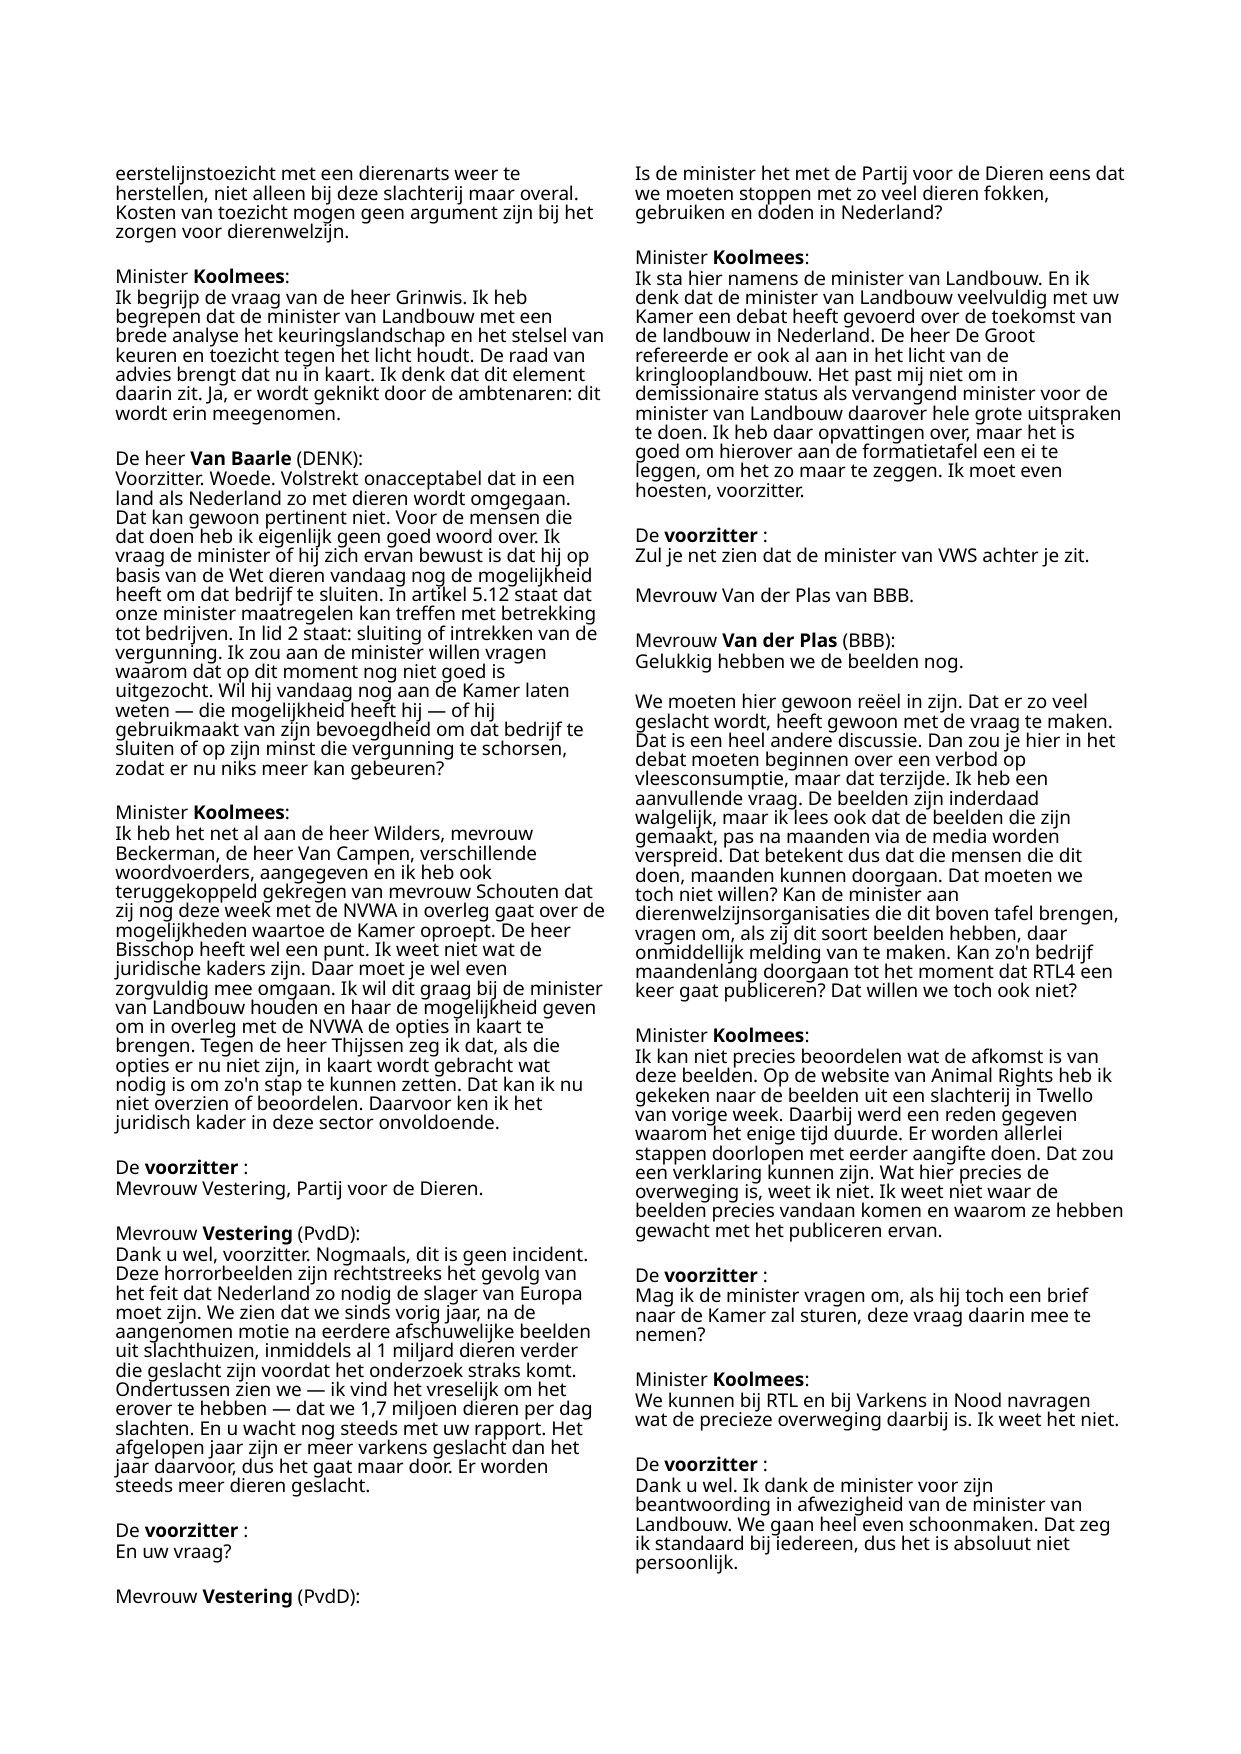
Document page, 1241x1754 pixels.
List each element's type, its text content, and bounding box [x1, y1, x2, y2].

text Minister Koolmees: [115, 263, 605, 289]
text Ik begrijp de vraag van de heer Grinwis. Ik heb begrepen dat de minister van Landbouw met een brede analyse het keuringslandschap en het stelsel van keuren en toezicht tegen het licht houdt. De raad van advies brengt dat nu in kaart. Ik denk dat dit element daarin zit. Ja, er wordt geknikt door de ambtenaren: dit wordt erin meegenomen. [115, 289, 605, 424]
text Ik kan niet precies beoordelen wat de afkomst is van deze beelden. Op de website van Animal Rights heb ik gekeken naar de beelden uit een slachterij in Twello van vorige week. Daarbij werd een reden gegeven waarom het enige tijd duurde. Er worden allerlei stappen doorlopen met eerder aangifte doen. Dat zou een verklaring kunnen zijn. Wat hier precies de overweging is, weet ik niet. Ik weet niet waar de beelden precies vandaan komen en waarom ze hebben gewacht met het publiceren ervan. [635, 1048, 1125, 1241]
text Mag ik de minister vragen om, als hij toch een brief naar de Kamer zal sturen, deze vraag daarin mee te nemen? [635, 1287, 1125, 1345]
text Ik sta hier namens de minister van Landbouw. En ik denk dat de minister van Landbouw veelvuldig met uw Kamer een debat heeft gevoerd over de toekomst van de landbouw in Nederland. De heer De Groot refereerde er ook al aan in het licht van de kringlooplandbouw. Het past mij niet om in demissionaire status als vervangend minister voor de minister van Landbouw daarover hele grote uitspraken te doen. Ik heb daar opvattingen over, maar het is goed om hierover aan de formatietafel een ei te leggen, om het zo maar te zeggen. Ik moet even hoesten, voorzitter. [635, 270, 1125, 501]
text Mevrouw Vestering, Partij voor de Dieren. [115, 1180, 605, 1199]
text Mevrouw Van der Plas van BBB. [635, 587, 1125, 607]
text Ik heb het net al aan de heer Wilders, mevrouw Beckerman, de heer Van Campen, verschillende woordvoerders, aangegeven en ik heb ook teruggekoppeld gekregen van mevrouw Schouten dat zij nog deze week met de NVWA in overleg gaat over de mogelijkheden waartoe de Kamer oproept. De heer Bisschop heeft wel een punt. Ik weet niet wat de juridische kaders zijn. Daar moet je wel even zorgvuldig mee omgaan. Ik wil dit graag bij de minister van Landbouw houden en haar de mogelijkheid geven om in overleg met de NVWA de opties in kaart te brengen. Tegen de heer Thijssen zeg ik dat, als die opties er nu niet zijn, in kaart wordt gebracht wat nodig is om zo'n stap te kunnen zetten. Dat kan ik nu niet overzien of beoordelen. Daarvoor ken ik het juridisch kader in deze sector onvoldoende. [115, 825, 605, 1134]
text Gelukkig hebben we de beelden nog. [635, 653, 1125, 673]
text eerstelijnstoezicht met een dierenarts weer te herstellen, niet alleen bij deze slachterij maar overal. Kosten van toezicht mogen geen argument zijn bij het zorgen voor dierenwelzijn. [115, 165, 605, 242]
text Dank u wel, voorzitter. Nogmaals, dit is geen incident. Deze horrorbeelden zijn rechtstreeks het gevolg van het feit dat Nederland zo nodig de slager van Europa moet zijn. We zien dat we sinds vorig jaar, na de aangenomen motie na eerdere afschuwelijke beelden uit slachthuizen, inmiddels al 1 miljard dieren verder die geslacht zijn voordat het onderzoek straks komt. Ondertussen zien we — ik vind het vreselijk om het erover te hebben — dat we 1,7 miljoen dieren per dag slachten. En u wacht nog steeds met uw rapport. Het afgelopen jaar zijn er meer varkens geslacht dan het jaar daarvoor, dus het gaat maar door. Er worden steeds meer dieren geslacht. [115, 1246, 605, 1497]
text Mevrouw Vestering (PvdD): [115, 1220, 605, 1246]
text De heer Van Baarle (DENK): [115, 445, 605, 470]
text Mevrouw Vestering (PvdD): [115, 1583, 605, 1609]
text Zul je net zien dat de minister van VWS achter je zit. [635, 547, 1125, 567]
text Mevrouw Van der Plas (BBB): [635, 628, 1125, 653]
text Voorzitter. Woede. Volstrekt onacceptabel dat in een land als Nederland zo met dieren wordt omgegaan. Dat kan gewoon pertinent niet. Voor de mensen die dat doen heb ik eigenlijk geen goed woord over. Ik vraag de minister of hij zich ervan bewust is dat hij op basis van de Wet dieren vandaag nog de mogelijkheid heeft om dat bedrijf te sluiten. In artikel 5.12 staat dat onze minister maatregelen kan treffen met betrekking tot bedrijven. In lid 2 staat: sluiting of intrekken van de vergunning. Ik zou aan de minister willen vragen waarom dat op dit moment nog niet goed is uitgezocht. Wil hij vandaag nog aan de Kamer laten weten — die mogelijkheid heeft hij — of hij gebruikmaakt van zijn bevoegdheid om dat bedrijf te sluiten of op zijn minst die vergunning te schorsen, zodat er nu niks meer kan gebeuren? [115, 470, 605, 779]
text De voorzitter : [635, 522, 1125, 547]
text We kunnen bij RTL en bij Varkens in Nood navragen wat de precieze overweging daarbij is. Ik weet het niet. [635, 1392, 1125, 1430]
text Is de minister het met de Partij voor de Dieren eens dat we moeten stoppen met zo veel dieren fokken, gebruiken en doden in Nederland? [635, 165, 1125, 223]
text Minister Koolmees: [635, 244, 1125, 270]
text De voorzitter : [635, 1262, 1125, 1287]
text De voorzitter : [115, 1517, 605, 1543]
text De voorzitter : [115, 1154, 605, 1180]
text Minister Koolmees: [115, 799, 605, 825]
text Minister Koolmees: [635, 1022, 1125, 1048]
text Minister Koolmees: [635, 1366, 1125, 1392]
text We moeten hier gewoon reëel in zijn. Dat er zo veel geslacht wordt, heeft gewoon met de vraag te maken. Dat is een heel andere discussie. Dan zou je hier in het debat moeten beginnen over een verbod op vleesconsumptie, maar dat terzijde. Ik heb een aanvullende vraag. De beelden zijn inderdaad walgelijk, maar ik lees ook dat de beelden die zijn gemaakt, pas na maanden via de media worden verspreid. Dat betekent dus dat die mensen die dit doen, maanden kunnen doorgaan. Dat moeten we toch niet willen? Kan de minister aan dierenwelzijnsorganisaties die dit boven tafel brengen, vragen om, als zij dit soort beelden hebben, daar onmiddellijk melding van te maken. Kan zo'n bedrijf maandenlang doorgaan tot het moment dat RTL4 een keer gaat publiceren? Dat willen we toch ook niet? [635, 693, 1125, 1002]
text En uw vraag? [115, 1543, 605, 1562]
text De voorzitter : [635, 1451, 1125, 1477]
text Dank u wel. Ik dank de minister voor zijn beantwoording in afwezigheid van de minister van Landbouw. We gaan heel even schoonmaken. Dat zeg ik standaard bij iedereen, dus het is absoluut niet persoonlijk. [635, 1477, 1125, 1573]
